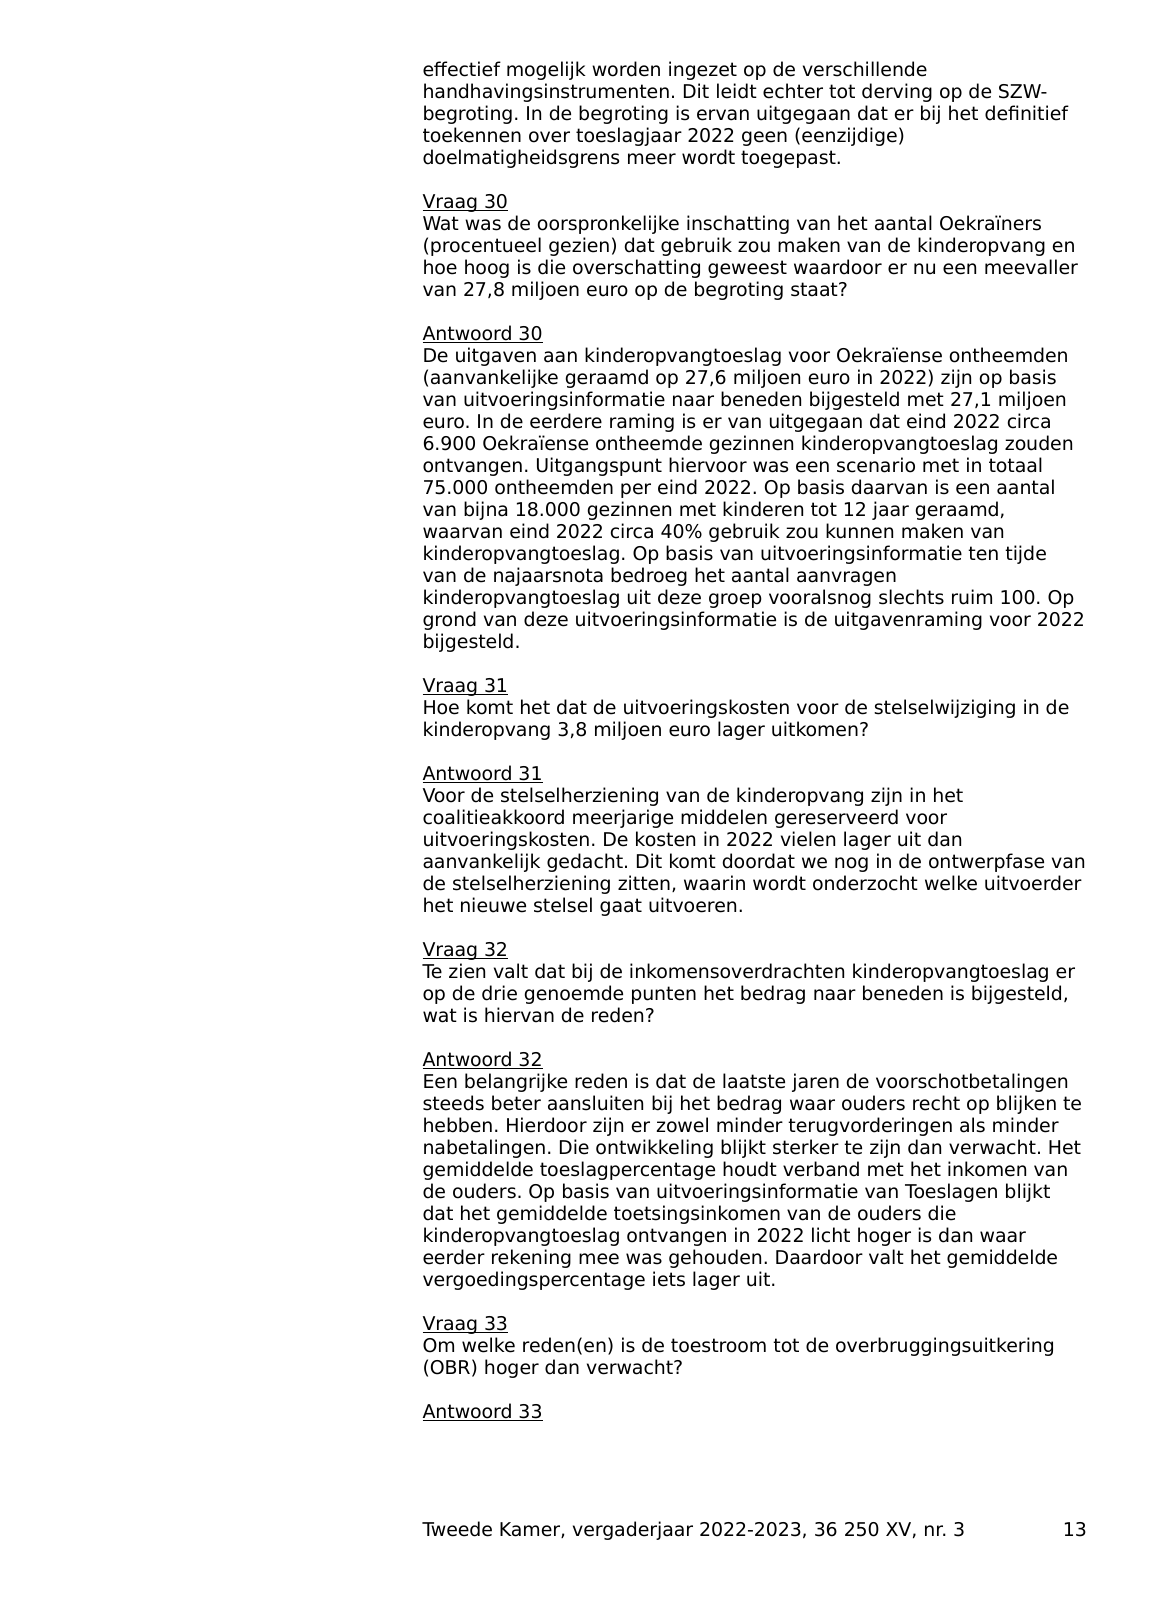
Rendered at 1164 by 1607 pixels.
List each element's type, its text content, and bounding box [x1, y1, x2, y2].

text Antwoord 33 [422, 1401, 1087, 1423]
text Vraag 33 [422, 1313, 1087, 1335]
text Antwoord 30 [422, 323, 1087, 345]
text effectief mogelijk worden ingezet op de verschillende handhavingsinstrumenten. Dit leidt echter tot derving op de SZW-begroting. In de begroting is ervan uitgegaan dat er bij het definitief toekennen over toeslagjaar 2022 geen (eenzijdige) doelmatigheidsgrens meer wordt toegepast. [422, 59, 1087, 169]
text Vraag 31 [422, 675, 1087, 697]
text Te zien valt dat bij de inkomensoverdrachten kinderopvangtoeslag er op de drie genoemde punten het bedrag naar beneden is bijgesteld, wat is hiervan de reden? [422, 961, 1087, 1027]
text Vraag 32 [422, 939, 1087, 961]
text Antwoord 32 [422, 1049, 1087, 1071]
text Een belangrijke reden is dat de laatste jaren de voorschotbetalingen steeds beter aansluiten bij het bedrag waar ouders recht op blijken te hebben. Hierdoor zijn er zowel minder terugvorderingen als minder nabetalingen. Die ontwikkeling blijkt sterker te zijn dan verwacht. Het gemiddelde toeslagpercentage houdt verband met het inkomen van de ouders. Op basis van uitvoeringsinformatie van Toeslagen blijkt dat het gemiddelde toetsingsinkomen van de ouders die kinderopvangtoeslag ontvangen in 2022 licht hoger is dan waar eerder rekening mee was gehouden. Daardoor valt het gemiddelde vergoedingspercentage iets lager uit. [422, 1071, 1087, 1291]
text Om welke reden(en) is de toestroom tot de overbruggingsuitkering (OBR) hoger dan verwacht? [422, 1335, 1087, 1379]
text Antwoord 31 [422, 763, 1087, 785]
text Voor de stelselherziening van de kinderopvang zijn in het coalitieakkoord meerjarige middelen gereserveerd voor uitvoeringskosten. De kosten in 2022 vielen lager uit dan aanvankelijk gedacht. Dit komt doordat we nog in de ontwerpfase van de stelselherziening zitten, waarin wordt onderzocht welke uitvoerder het nieuwe stelsel gaat uitvoeren. [422, 785, 1087, 917]
text Wat was de oorspronkelijke inschatting van het aantal Oekraïners (procentueel gezien) dat gebruik zou maken van de kinderopvang en hoe hoog is die overschatting geweest waardoor er nu een meevaller van 27,8 miljoen euro op de begroting staat? [422, 213, 1087, 301]
text Hoe komt het dat de uitvoeringskosten voor de stelselwijziging in de kinderopvang 3,8 miljoen euro lager uitkomen? [422, 697, 1087, 741]
text De uitgaven aan kinderopvangtoeslag voor Oekraïense ontheemden (aanvankelijke geraamd op 27,6 miljoen euro in 2022) zijn op basis van uitvoeringsinformatie naar beneden bijgesteld met 27,1 miljoen euro. In de eerdere raming is er van uitgegaan dat eind 2022 circa 6.900 Oekraïense ontheemde gezinnen kinderopvangtoeslag zouden ontvangen. Uitgangspunt hiervoor was een scenario met in totaal 75.000 ontheemden per eind 2022. Op basis daarvan is een aantal van bijna 18.000 gezinnen met kinderen tot 12 jaar geraamd, waarvan eind 2022 circa 40% gebruik zou kunnen maken van kinderopvangtoeslag. Op basis van uitvoeringsinformatie ten tijde van de najaarsnota bedroeg het aantal aanvragen kinderopvangtoeslag uit deze groep vooralsnog slechts ruim 100. Op grond van deze uitvoeringsinformatie is de uitgavenraming voor 2022 bijgesteld. [422, 345, 1087, 653]
text Vraag 30 [422, 191, 1087, 213]
